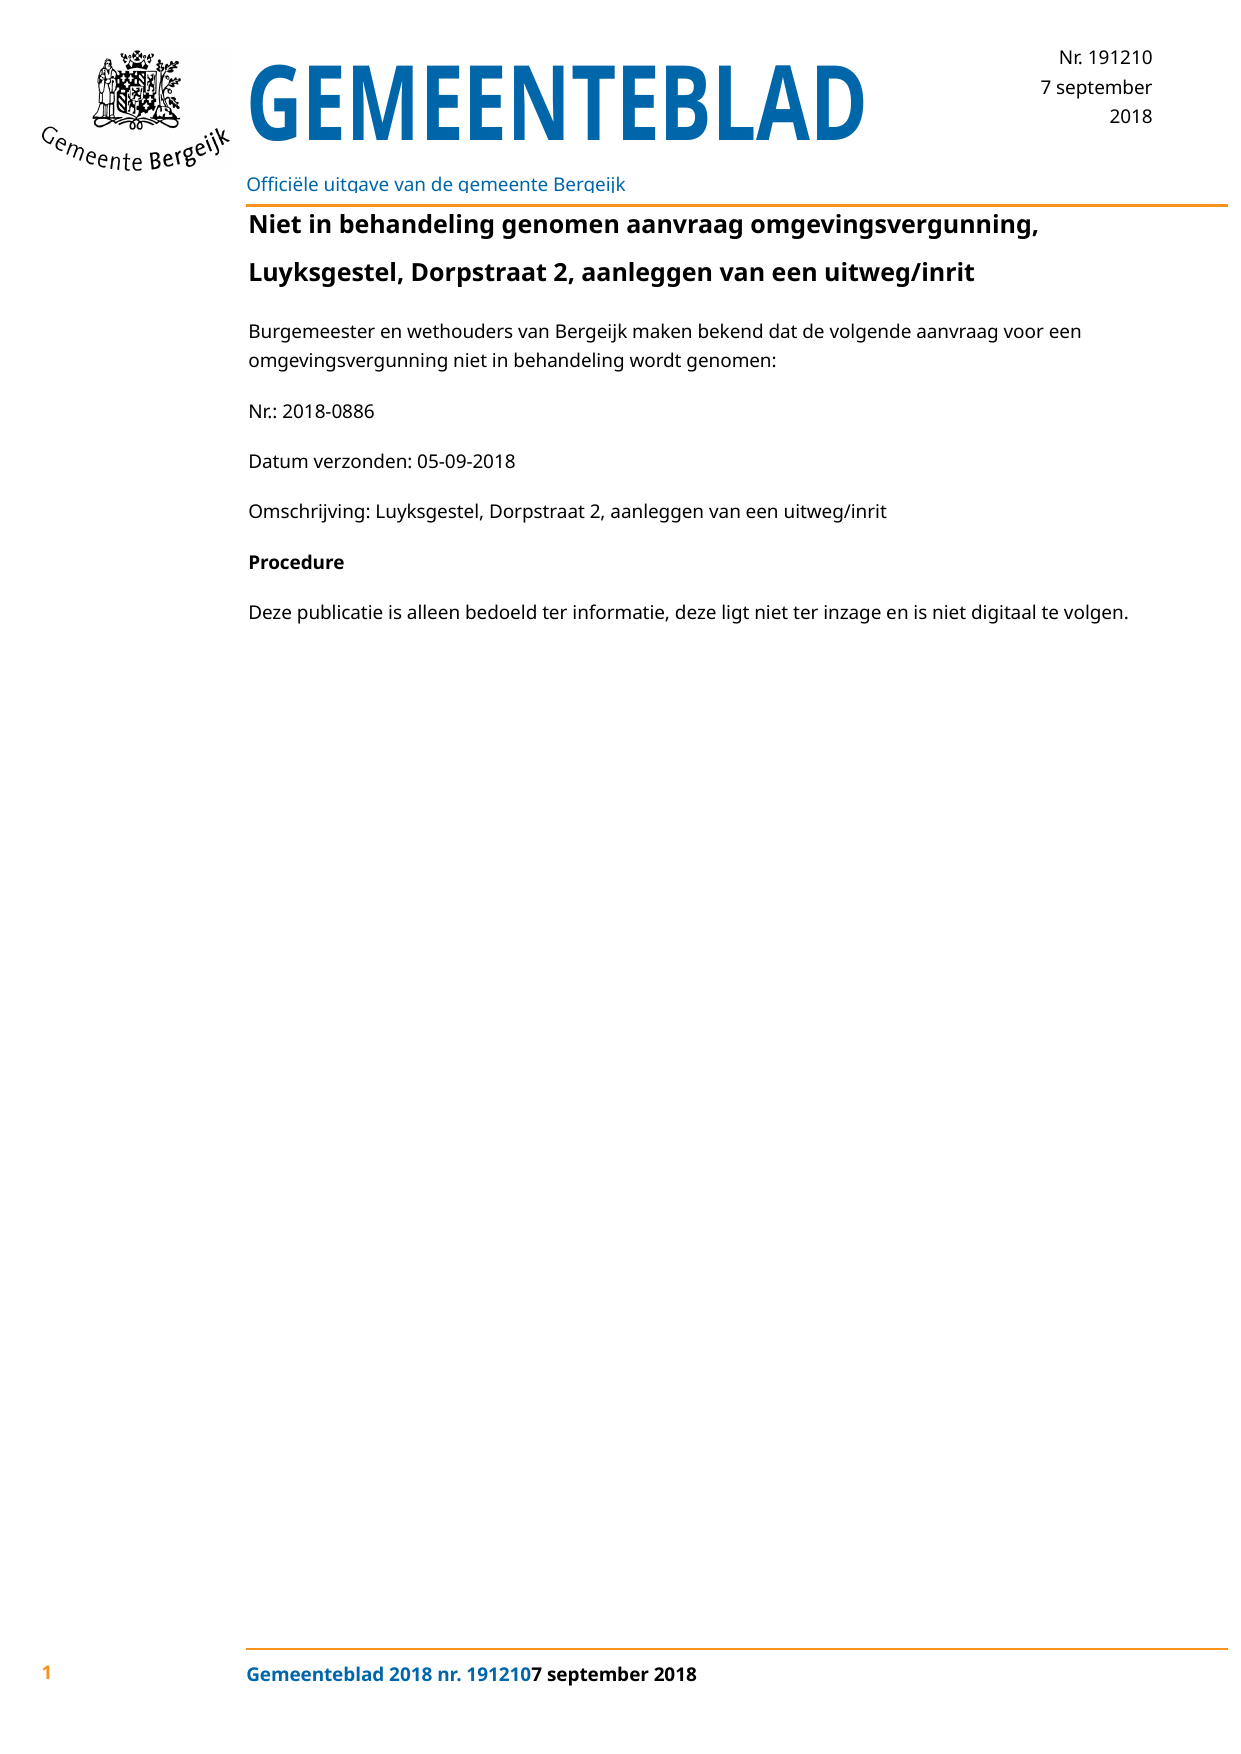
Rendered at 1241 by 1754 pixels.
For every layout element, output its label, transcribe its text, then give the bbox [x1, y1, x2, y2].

text Omschrijving: Luyksgestel, Dorpstraat 2, aanleggen van een uitweg/inrit [248, 499, 1152, 524]
text Procedure [248, 549, 1152, 575]
text Deze publicatie is alleen bedoeld ter informatie, deze ligt niet ter inzage en is niet digitaal te volgen. [248, 599, 1152, 625]
picture [41, 47, 231, 172]
text Datum verzonden: 05-09-2018 [248, 448, 1152, 474]
text Burgemeester en wethouders van Bergeijk maken bekend dat de volgende aanvraag voor een omgevingsvergunning niet in behandeling wordt genomen: [248, 318, 1152, 373]
text Niet in behandeling genomen aanvraag omgevingsvergunning, Luyksgestel, Dorpstraat 2, aanleggen van een uitweg/inrit [248, 207, 1152, 288]
text Nr.: 2018-0886 [248, 398, 1152, 424]
